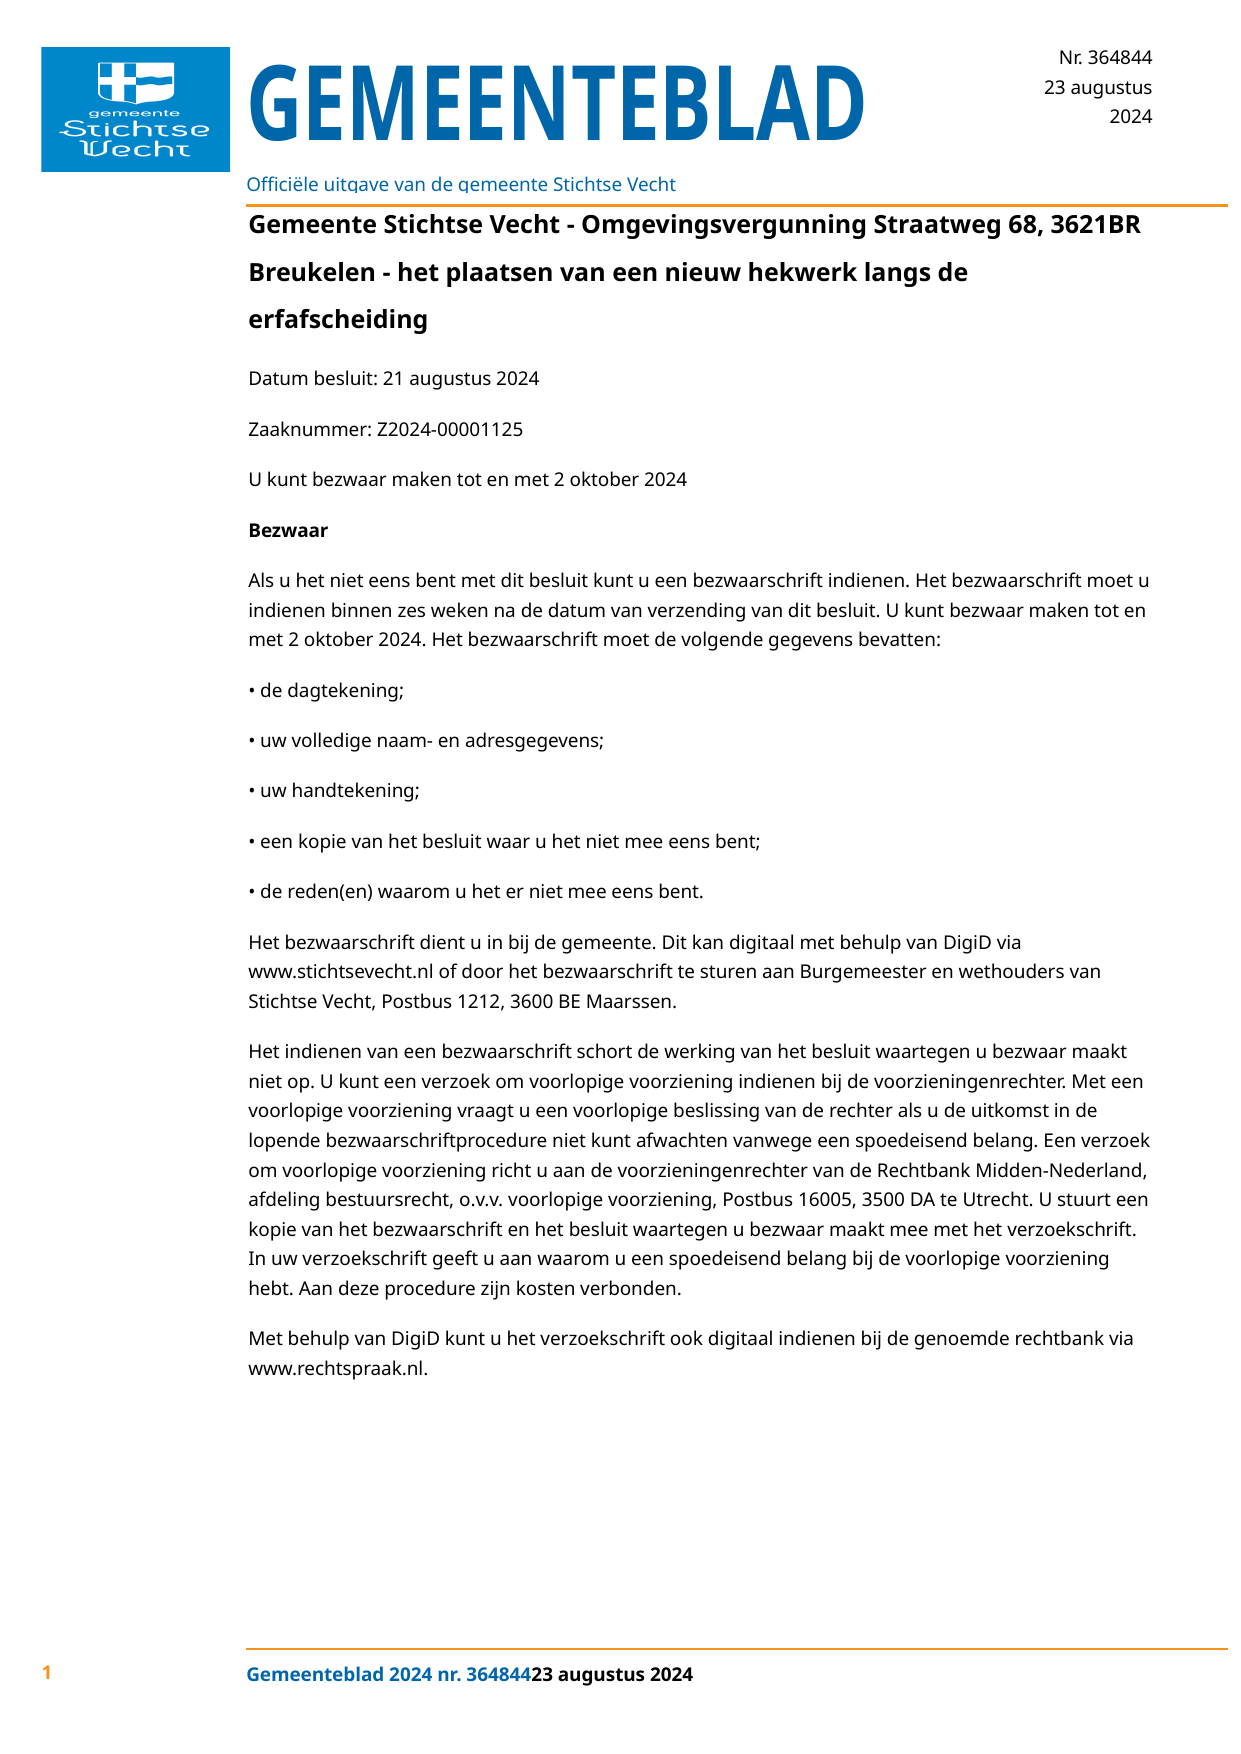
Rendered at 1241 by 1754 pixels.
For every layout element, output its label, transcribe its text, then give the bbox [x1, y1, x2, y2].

text Het bezwaarschrift dient u in bij de gemeente. Dit kan digitaal met behulp van DigiD via www.stichtsevecht.nl of door het bezwaarschrift te sturen aan Burgemeester en wethouders van Stichtse Vecht, Postbus 1212, 3600 BE Maarssen. [248, 929, 1152, 1014]
text Datum besluit: 21 augustus 2024 [248, 366, 1152, 391]
text Met behulp van DigiD kunt u het verzoekschrift ook digitaal indienen bij de genoemde rechtbank via www.rechtspraak.nl. [248, 1326, 1152, 1381]
text • uw handtekening; [248, 778, 1152, 803]
text Zaaknummer: Z2024-00001125 [248, 416, 1152, 442]
text Het indienen van een bezwaarschrift schort de werking van het besluit waartegen u bezwaar maakt niet op. U kunt een verzoek om voorlopige voorziening indienen bij de voorzieningenrechter. Met een voorlopige voorziening vraagt u een voorlopige beslissing van de rechter als u de uitkomst in de lopende bezwaarschriftprocedure niet kunt afwachten vanwege een spoedeisend belang. Een verzoek om voorlopige voorziening richt u aan de voorzieningenrechter van de Rechtbank Midden-Nederland, afdeling bestuursrecht, o.v.v. voorlopige voorziening, Postbus 16005, 3500 DA te Utrecht. U stuurt een kopie van het bezwaarschrift en het besluit waartegen u bezwaar maakt mee met het verzoekschrift. In uw verzoekschrift geeft u aan waarom u een spoedeisend belang bij de voorlopige voorziening hebt. Aan deze procedure zijn kosten verbonden. [248, 1038, 1152, 1301]
text Als u het niet eens bent met dit besluit kunt u een bezwaarschrift indienen. Het bezwaarschrift moet u indienen binnen zes weken na de datum van verzending van dit besluit. U kunt bezwaar maken tot en met 2 oktober 2024. Het bezwaarschrift moet de volgende gegevens bevatten: [248, 567, 1152, 652]
picture [137, 63, 174, 103]
text • uw volledige naam- en adresgegevens; [248, 727, 1152, 753]
picture [99, 63, 135, 101]
text • de dagtekening; [248, 677, 1152, 702]
text U kunt bezwaar maken tot en met 2 oktober 2024 [248, 466, 1152, 492]
text • de reden(en) waarom u het er niet mee eens bent. [248, 878, 1152, 904]
text Gemeente Stichtse Vecht - Omgevingsvergunning Straatweg 68, 3621BR Breukelen - het plaatsen van een nieuw hekwerk langs de erfafscheiding [248, 207, 1152, 336]
text • een kopie van het besluit waar u het niet mee eens bent; [248, 828, 1152, 854]
text Bezwaar [248, 517, 1152, 542]
